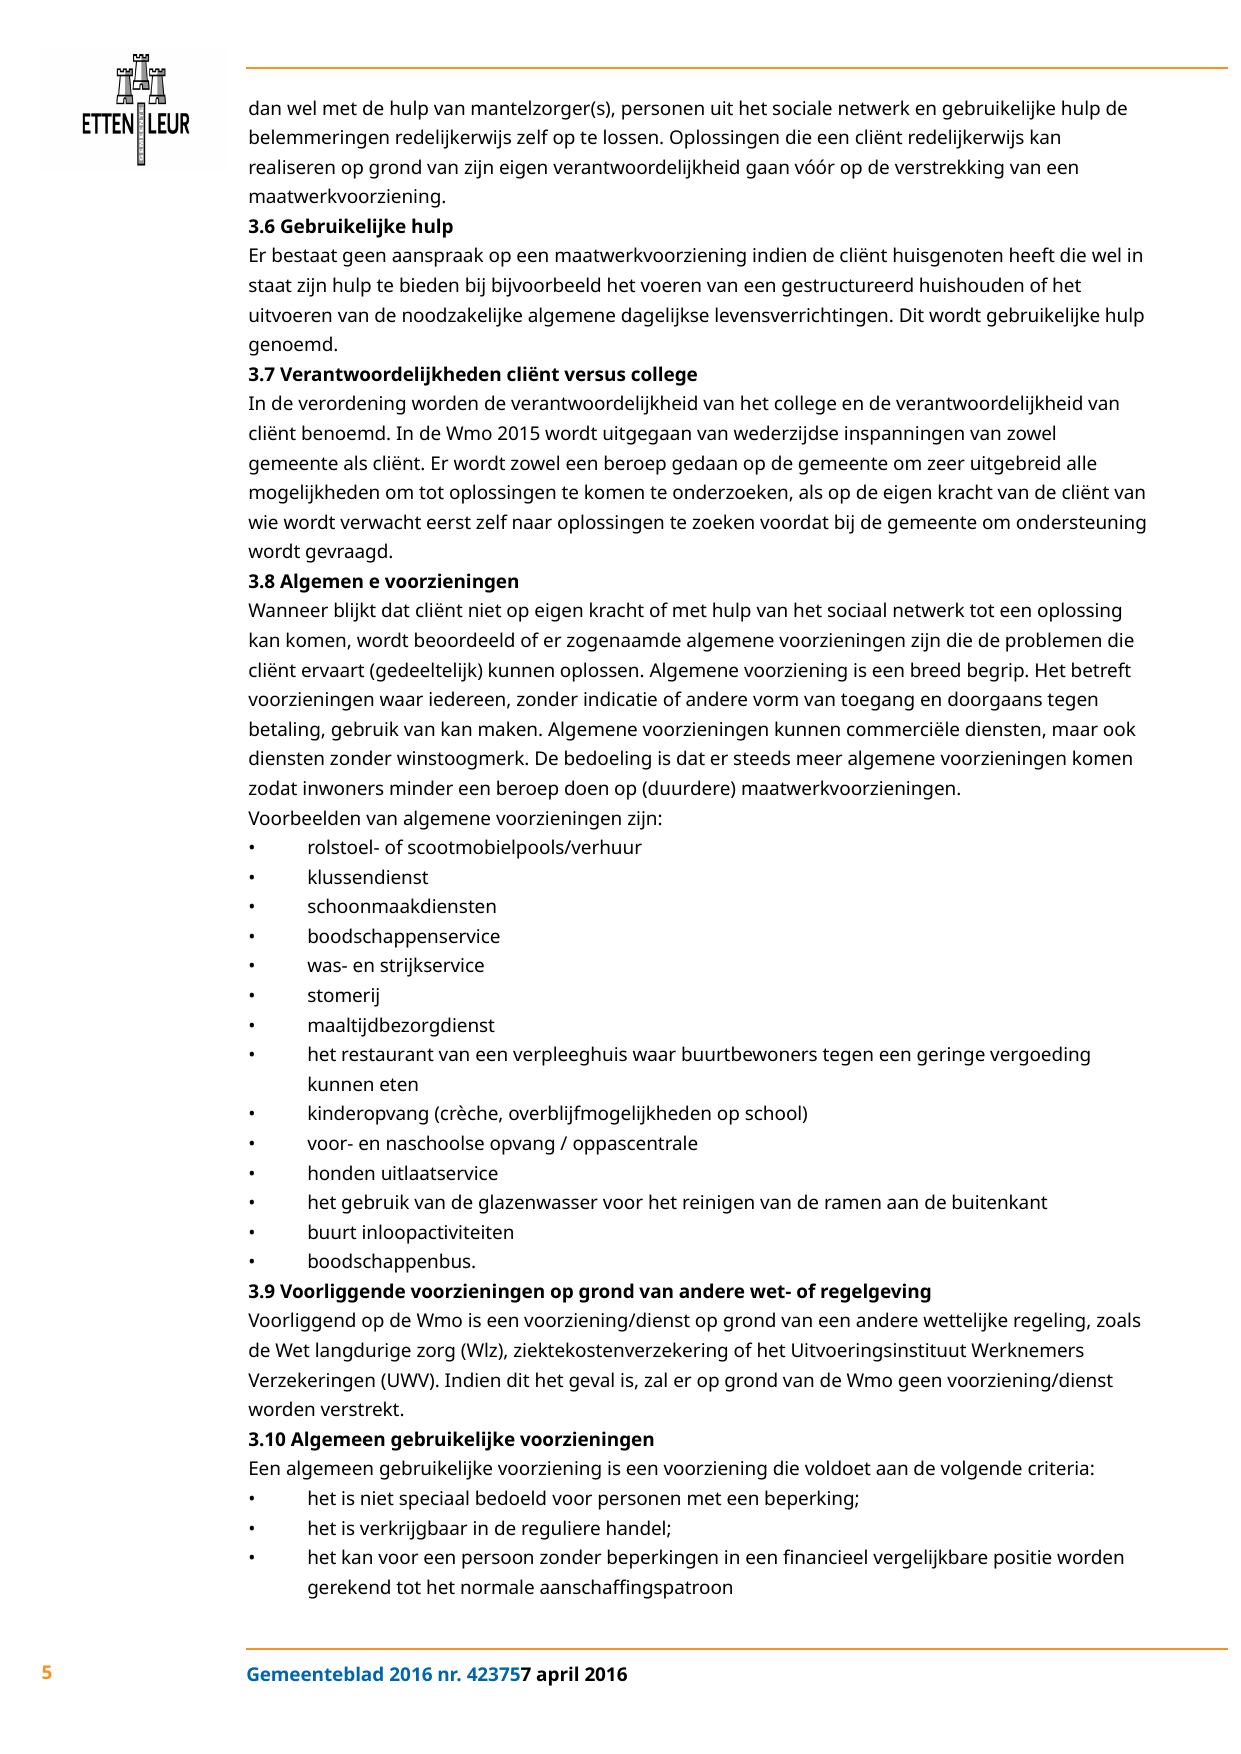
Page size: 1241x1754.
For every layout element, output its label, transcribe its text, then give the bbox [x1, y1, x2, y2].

text Er bestaat geen aanspraak op een maatwerkvoorziening indien de cliënt huisgenoten heeft die wel in staat zijn hulp te bieden bij bijvoorbeeld het voeren van een gestructureerd huishouden of het uitvoeren van de noodzakelijke algemene dagelijkse levensverrichtingen. Dit wordt gebruikelijke hulp genoemd. [248, 243, 1152, 357]
picture [41, 47, 231, 172]
list honden uitlaatservice [248, 1160, 1152, 1186]
list het kan voor een persoon zonder beperkingen in een financieel vergelijkbare positie worden gerekend tot het normale aanschaffingspatroon [248, 1544, 1152, 1600]
text Wanneer blijkt dat cliënt niet op eigen kracht of met hulp van het sociaal netwerk tot een oplossing kan komen, wordt beoordeeld of er zogenaamde algemene voorzieningen zijn die de problemen die cliënt ervaart (gedeeltelijk) kunnen oplossen. Algemene voorziening is een breed begrip. Het betreft voorzieningen waar iedereen, zonder indicatie of andere vorm van toegang en doorgaans tegen betaling, gebruik van kan maken. Algemene voorzieningen kunnen commerciële diensten, maar ook diensten zonder winstoogmerk. De bedoeling is dat er steeds meer algemene voorzieningen komen zodat inwoners minder een beroep doen op (duurdere) maatwerkvoorzieningen. [248, 598, 1152, 801]
list stomerij [248, 982, 1152, 1008]
text 3.7 Verantwoordelijkheden cliënt versus college [248, 361, 1152, 387]
text 3.6 Gebruikelijke hulp [248, 213, 1152, 239]
text dan wel met de hulp van mantelzorger(s), personen uit het sociale netwerk en gebruikelijke hulp de belemmeringen redelijkerwijs zelf op te lossen. Oplossingen die een cliënt redelijkerwijs kan realiseren op grond van zijn eigen verantwoordelijkheid gaan vóór op de verstrekking van een maatwerkvoorziening. [248, 95, 1152, 209]
list klussendienst [248, 864, 1152, 890]
text 3.8 Algemen e voorzieningen [248, 568, 1152, 594]
list maaltijdbezorgdienst [248, 1012, 1152, 1038]
text Een algemeen gebruikelijke voorziening is een voorziening die voldoet aan de volgende criteria: [248, 1456, 1152, 1481]
text Voorbeelden van algemene voorzieningen zijn: [248, 805, 1152, 831]
text 3.10 Algemeen gebruikelijke voorzieningen [248, 1426, 1152, 1452]
text 3.9 Voorliggende voorzieningen op grond van andere wet- of regelgeving [248, 1278, 1152, 1304]
text Voorliggend op de Wmo is een voorziening/dienst op grond van een andere wettelijke regeling, zoals de Wet langdurige zorg (Wlz), ziektekostenverzekering of het Uitvoeringsinstituut Werknemers Verzekeringen (UWV). Indien dit het geval is, zal er op grond van de Wmo geen voorziening/dienst worden verstrekt. [248, 1308, 1152, 1422]
list boodschappenbus. [248, 1248, 1152, 1274]
list buurt inloopactiviteiten [248, 1219, 1152, 1245]
text In de verordening worden de verantwoordelijkheid van het college en de verantwoordelijkheid van cliënt benoemd. In de Wmo 2015 wordt uitgegaan van wederzijdse inspanningen van zowel gemeente als cliënt. Er wordt zowel een beroep gedaan op de gemeente om zeer uitgebreid alle mogelijkheden om tot oplossingen te komen te onderzoeken, als op de eigen kracht van de cliënt van wie wordt verwacht eerst zelf naar oplossingen te zoeken voordat bij de gemeente om ondersteuning wordt gevraagd. [248, 391, 1152, 564]
list het is niet speciaal bedoeld voor personen met een beperking; [248, 1485, 1152, 1511]
list voor- en naschoolse opvang / oppascentrale [248, 1130, 1152, 1156]
list kinderopvang (crèche, overblijfmogelijkheden op school) [248, 1101, 1152, 1126]
list het gebruik van de glazenwasser voor het reinigen van de ramen aan de buitenkant [248, 1189, 1152, 1215]
list boodschappenservice [248, 923, 1152, 949]
list rolstoel- of scootmobielpools/verhuur [248, 834, 1152, 860]
list het is verkrijgbaar in de reguliere handel; [248, 1515, 1152, 1541]
list het restaurant van een verpleeghuis waar buurtbewoners tegen een geringe vergoeding kunnen eten [248, 1041, 1152, 1097]
list was- en strijkservice [248, 953, 1152, 978]
list schoonmaakdiensten [248, 893, 1152, 919]
